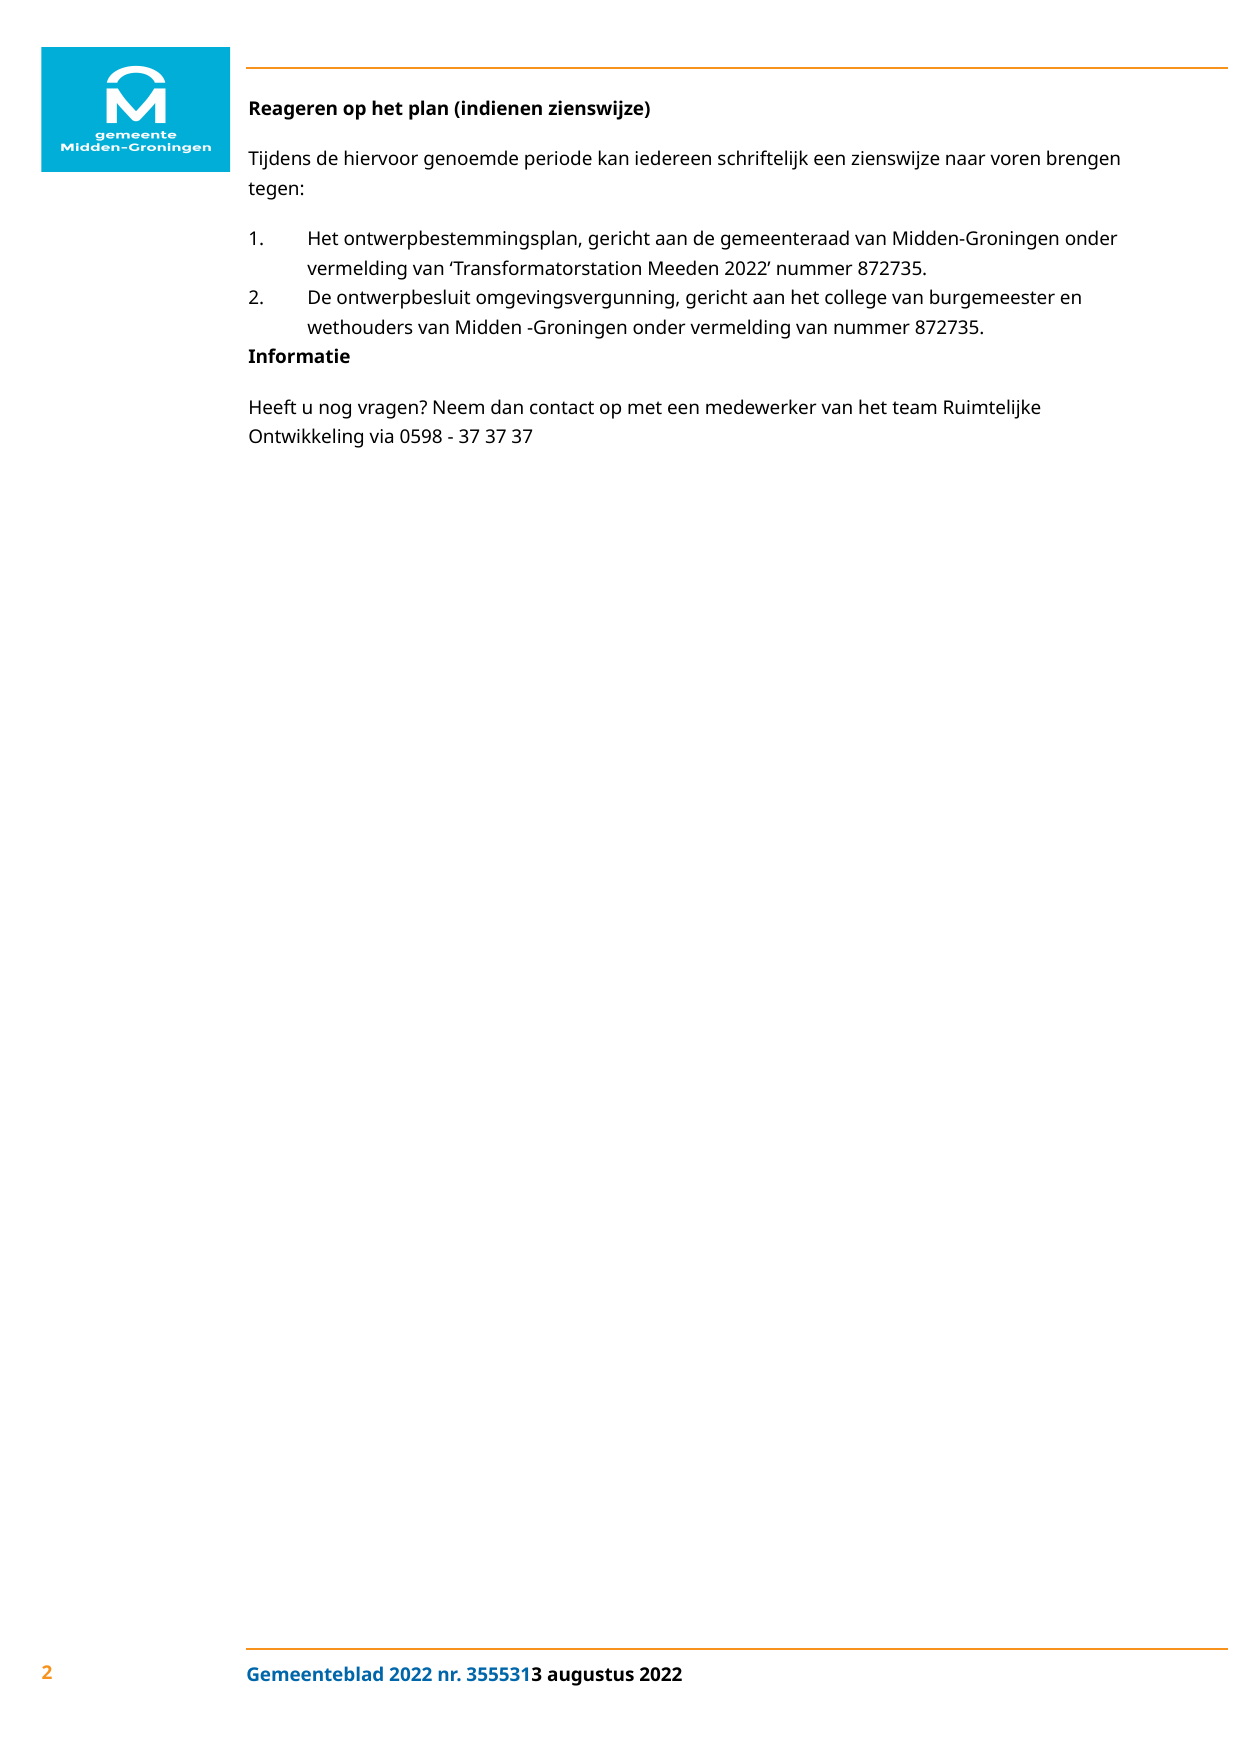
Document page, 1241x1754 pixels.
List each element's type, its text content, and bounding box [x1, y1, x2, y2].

text Tijdens de hiervoor genoemde periode kan iedereen schriftelijk een zienswijze naar voren brengen tegen: [248, 145, 1152, 201]
picture [184, 146, 190, 153]
picture [108, 66, 164, 82]
list De ontwerpbesluit omgevingsvergunning, gericht aan het college van burgemeester en wethouders van Midden -Groningen onder vermelding van nummer 872735. [248, 284, 1152, 340]
text Informatie [248, 343, 1152, 369]
text Reageren op het plan (indienen zienswijze) [248, 95, 1152, 121]
list Het ontwerpbestemmingsplan, gericht aan de gemeenteraad van Midden-Groningen onder vermelding van ‘Transformatorstation Meeden 2022’ nummer 872735. [248, 225, 1152, 281]
text Heeft u nog vragen? Neem dan contact op met een medewerker van het team Ruimtelijke Ontwikkeling via 0598 - 37 37 37 [248, 394, 1152, 449]
picture [107, 89, 165, 122]
